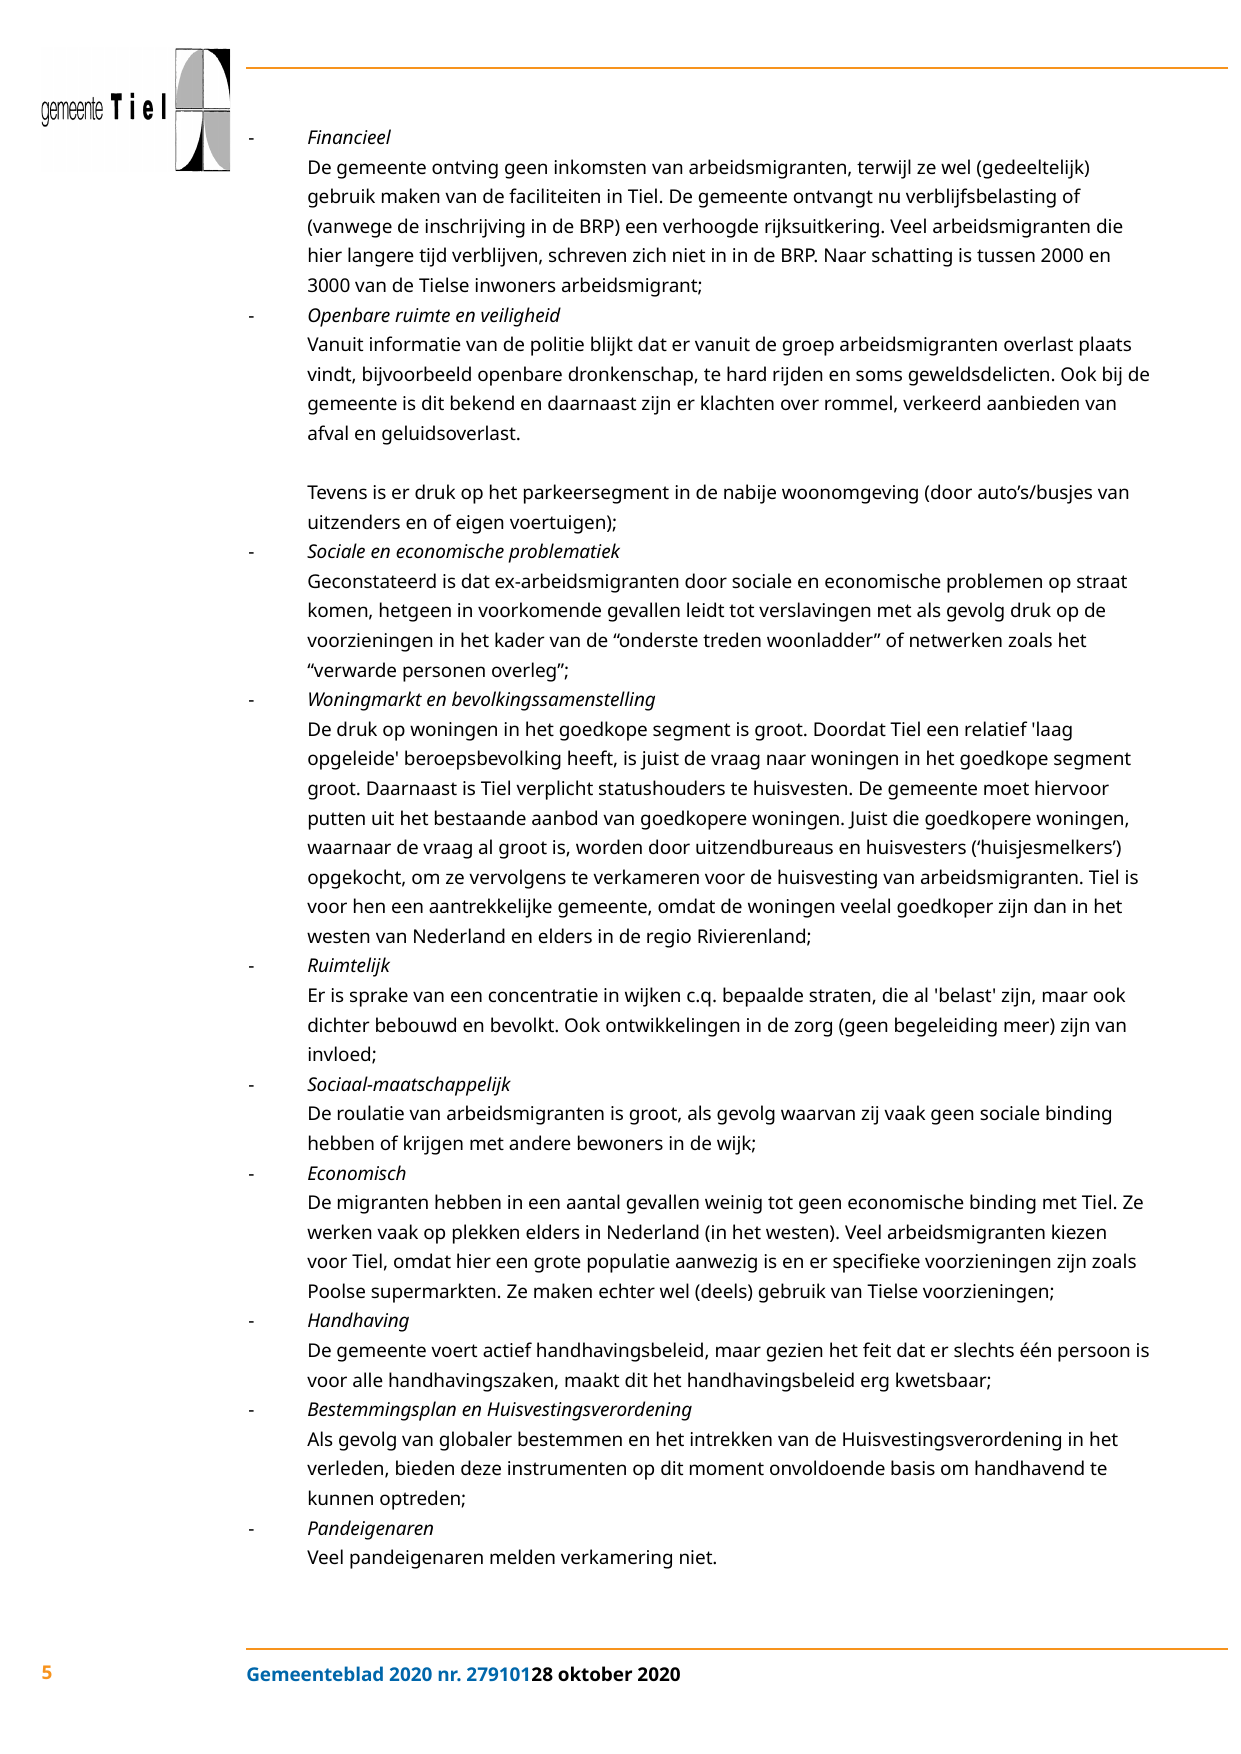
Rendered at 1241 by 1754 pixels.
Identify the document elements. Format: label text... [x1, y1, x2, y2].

list Financieel [248, 124, 1152, 150]
list Openbare ruimte en veiligheid [248, 302, 1152, 328]
list Economisch [248, 1160, 1152, 1186]
list De migranten hebben in een aantal gevallen weinig tot geen economische binding met Tiel. Ze werken vaak op plekken elders in Nederland (in het westen). Veel arbeidsmigranten kiezen voor Tiel, omdat hier een grote populatie aanwezig is en er specifieke voorzieningen zijn zoals Poolse supermarkten. Ze maken echter wel (deels) gebruik van Tielse voorzieningen; [248, 1189, 1152, 1304]
list Bestemmingsplan en Huisvestingsverordening [248, 1396, 1152, 1422]
list De roulatie van arbeidsmigranten is groot, als gevolg waarvan zij vaak geen sociale binding hebben of krijgen met andere bewoners in de wijk; [248, 1101, 1152, 1156]
picture [41, 47, 231, 172]
list Pandeigenaren [248, 1515, 1152, 1541]
list Sociaal-maatschappelijk [248, 1071, 1152, 1097]
list Ruimtelijk [248, 953, 1152, 978]
list Woningmarkt en bevolkingssamenstelling [248, 686, 1152, 712]
list Geconstateerd is dat ex-arbeidsmigranten door sociale en economische problemen op straat komen, hetgeen in voorkomende gevallen leidt tot verslavingen met als gevolg druk op de voorzieningen in het kader van de “onderste treden woonladder” of netwerken zoals het “verwarde personen overleg”; [248, 568, 1152, 683]
list Tevens is er druk op het parkeersegment in de nabije woonomgeving (door auto’s/busjes van uitzenders en of eigen voertuigen); [248, 479, 1152, 535]
list De gemeente voert actief handhavingsbeleid, maar gezien het feit dat er slechts één persoon is voor alle handhavingszaken, maakt dit het handhavingsbeleid erg kwetsbaar; [248, 1337, 1152, 1393]
list Handhaving [248, 1308, 1152, 1333]
list Vanuit informatie van de politie blijkt dat er vanuit de groep arbeidsmigranten overlast plaats vindt, bijvoorbeeld openbare dronkenschap, te hard rijden en soms geweldsdelicten. Ook bij de gemeente is dit bekend en daarnaast zijn er klachten over rommel, verkeerd aanbieden van afval en geluidsoverlast. [248, 331, 1152, 446]
list Veel pandeigenaren melden verkamering niet. [248, 1544, 1152, 1570]
list Sociale en economische problematiek [248, 538, 1152, 564]
list Er is sprake van een concentratie in wijken c.q. bepaalde straten, die al 'belast' zijn, maar ook dichter bebouwd en bevolkt. Ook ontwikkelingen in de zorg (geen begeleiding meer) zijn van invloed; [248, 982, 1152, 1067]
list Als gevolg van globaler bestemmen en het intrekken van de Huisvestingsverordening in het verleden, bieden deze instrumenten op dit moment onvoldoende basis om handhavend te kunnen optreden; [248, 1426, 1152, 1511]
list De druk op woningen in het goedkope segment is groot. Doordat Tiel een relatief 'laag opgeleide' beroepsbevolking heeft, is juist de vraag naar woningen in het goedkope segment groot. Daarnaast is Tiel verplicht statushouders te huisvesten. De gemeente moet hiervoor putten uit het bestaande aanbod van goedkopere woningen. Juist die goedkopere woningen, waarnaar de vraag al groot is, worden door uitzendbureaus en huisvesters (‘huisjesmelkers’) opgekocht, om ze vervolgens te verkameren voor de huisvesting van arbeidsmigranten. Tiel is voor hen een aantrekkelijke gemeente, omdat de woningen veelal goedkoper zijn dan in het westen van Nederland en elders in de regio Rivierenland; [248, 716, 1152, 949]
list De gemeente ontving geen inkomsten van arbeidsmigranten, terwijl ze wel (gedeeltelijk) gebruik maken van de faciliteiten in Tiel. De gemeente ontvangt nu verblijfsbelasting of (vanwege de inschrijving in de BRP) een verhoogde rijksuitkering. Veel arbeidsmigranten die hier langere tijd verblijven, schreven zich niet in in de BRP. Naar schatting is tussen 2000 en 3000 van de Tielse inwoners arbeidsmigrant; [248, 154, 1152, 298]
